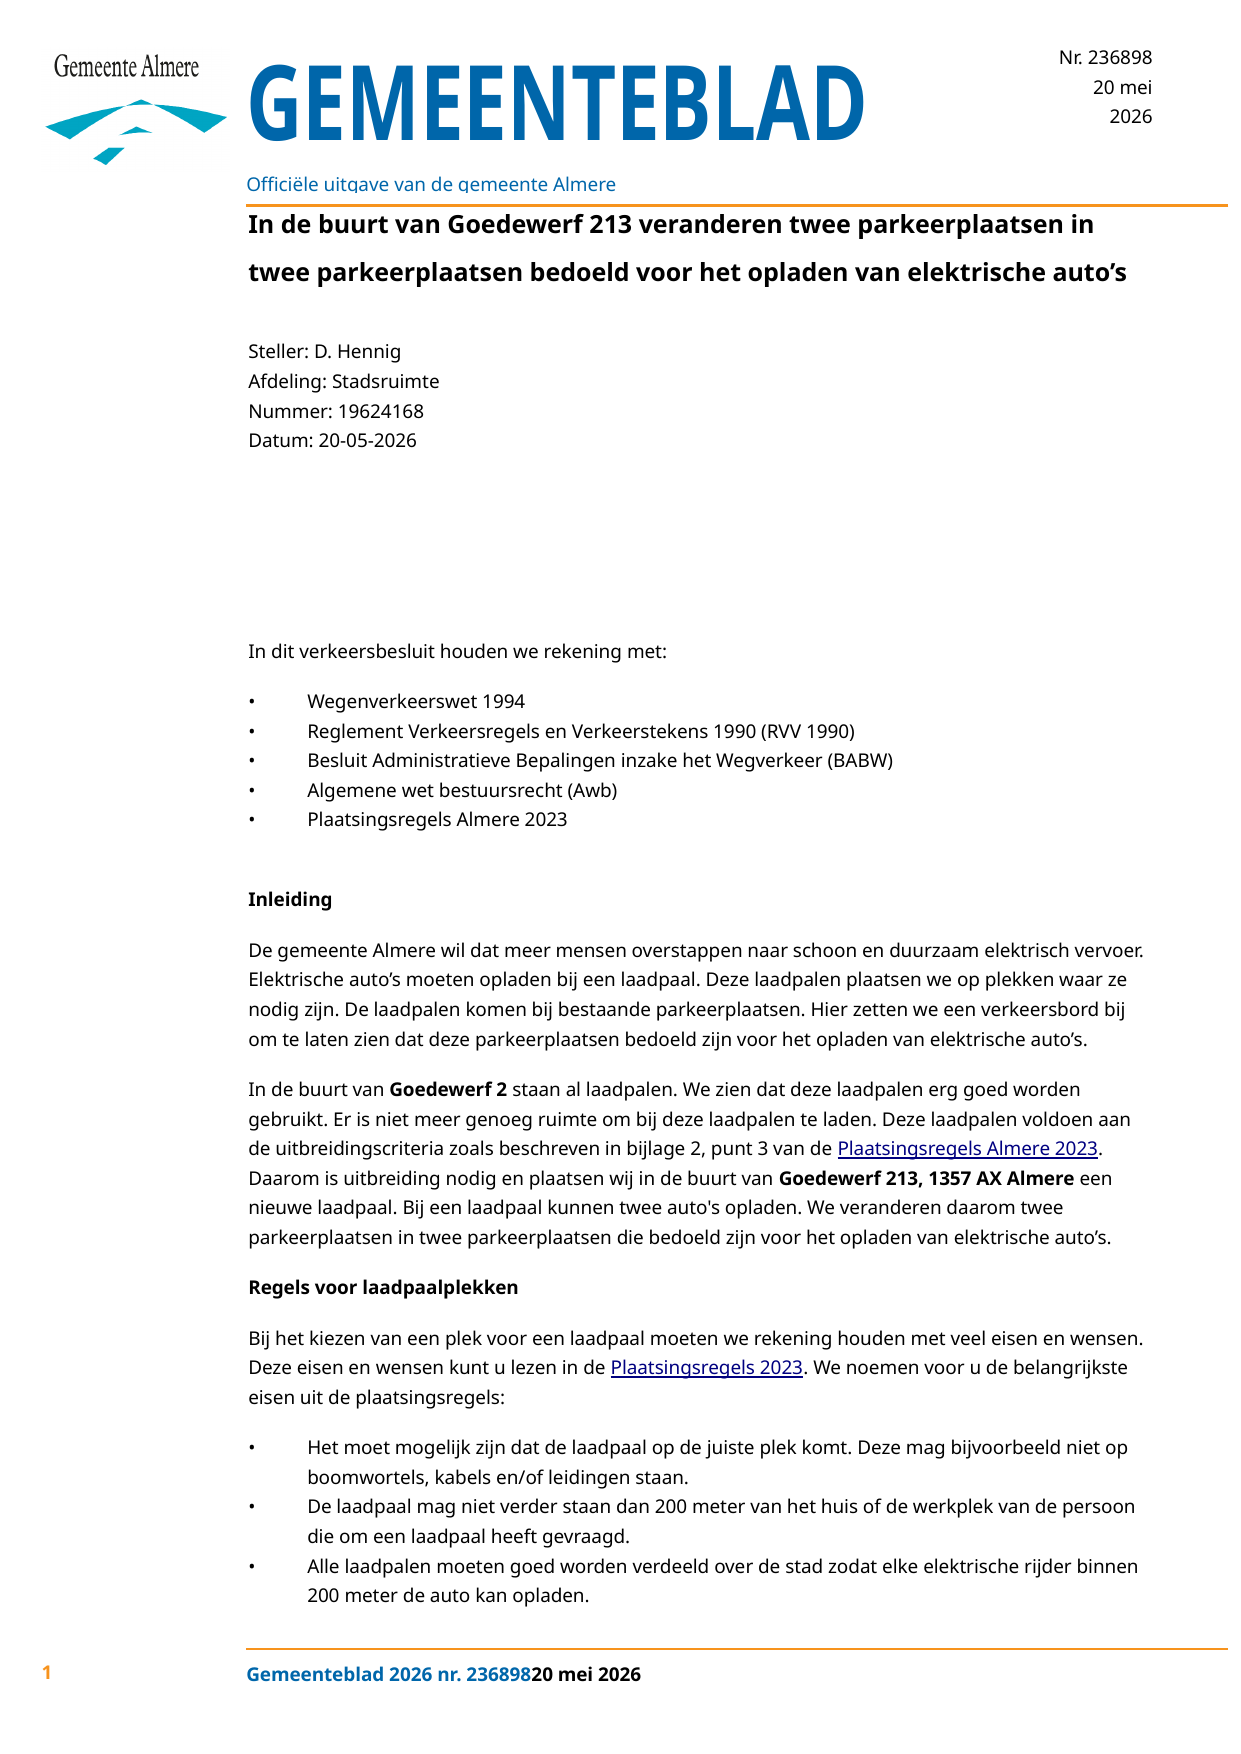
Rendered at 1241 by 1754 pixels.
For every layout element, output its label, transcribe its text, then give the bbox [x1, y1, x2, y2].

text Regels voor laadpaalplekken [248, 1274, 1152, 1300]
text In de buurt van Goedewerf 2 staan al laadpalen. We zien dat deze laadpalen erg goed worden gebruikt. Er is niet meer genoeg ruimte om bij deze laadpalen te laden. Deze laadpalen voldoen aan de uitbreidingscriteria zoals beschreven in bijlage 2, punt 3 van de Plaatsingsregels Almere 2023. Daarom is uitbreiding nodig en plaatsen wij in de buurt van Goedewerf 213, 1357 AX Almere een nieuwe laadpaal. Bij een laadpaal kunnen twee auto's opladen. We veranderen daarom twee parkeerplaatsen in twee parkeerplaatsen die bedoeld zijn voor het opladen van elektrische auto’s. [248, 1076, 1152, 1250]
text De gemeente Almere wil dat meer mensen overstappen naar schoon en duurzaam elektrisch vervoer. Elektrische auto’s moeten opladen bij een laadpaal. Deze laadpalen plaatsen we op plekken waar ze nodig zijn. De laadpalen komen bij bestaande parkeerplaatsen. Hier zetten we een verkeersbord bij om te laten zien dat deze parkeerplaatsen bedoeld zijn voor het opladen van elektrische auto’s. [248, 937, 1152, 1051]
text Nummer: 19624168 [248, 398, 1152, 423]
list Besluit Administratieve Bepalingen inzake het Wegverkeer (BABW) [248, 747, 1152, 773]
text Steller: D. Hennig [248, 339, 1152, 364]
text Inleiding [248, 887, 1152, 912]
list Alle laadpalen moeten goed worden verdeeld over de stad zodat elke elektrische rijder binnen 200 meter de auto kan opladen. [248, 1553, 1152, 1608]
list Het moet mogelijk zijn dat de laadpaal op de juiste plek komt. Deze mag bijvoorbeeld niet op boomwortels, kabels en/of leidingen staan. [248, 1434, 1152, 1490]
text In de buurt van Goedewerf 213 veranderen twee parkeerplaatsen in twee parkeerplaatsen bedoeld voor het opladen van elektrische auto’s [248, 207, 1152, 288]
list Wegenverkeerswet 1994 [248, 688, 1152, 714]
text In dit verkeersbesluit houden we rekening met: [248, 638, 1152, 663]
text Bij het kiezen van een plek voor een laadpaal moeten we rekening houden met veel eisen en wensen. Deze eisen en wensen kunt u lezen in de Plaatsingsregels 2023. We noemen voor u de belangrijkste eisen uit de plaatsingsregels: [248, 1325, 1152, 1410]
list De laadpaal mag niet verder staan dan 200 meter van het huis of de werkplek van de persoon die om een laadpaal heeft gevraagd. [248, 1494, 1152, 1549]
list Plaatsingsregels Almere 2023 [248, 807, 1152, 832]
list Reglement Verkeersregels en Verkeerstekens 1990 (RVV 1990) [248, 718, 1152, 743]
picture [41, 47, 231, 172]
text Afdeling: Stadsruimte [248, 368, 1152, 394]
list Algemene wet bestuursrecht (Awb) [248, 777, 1152, 803]
text Datum: 20-05-2026 [248, 427, 1152, 453]
